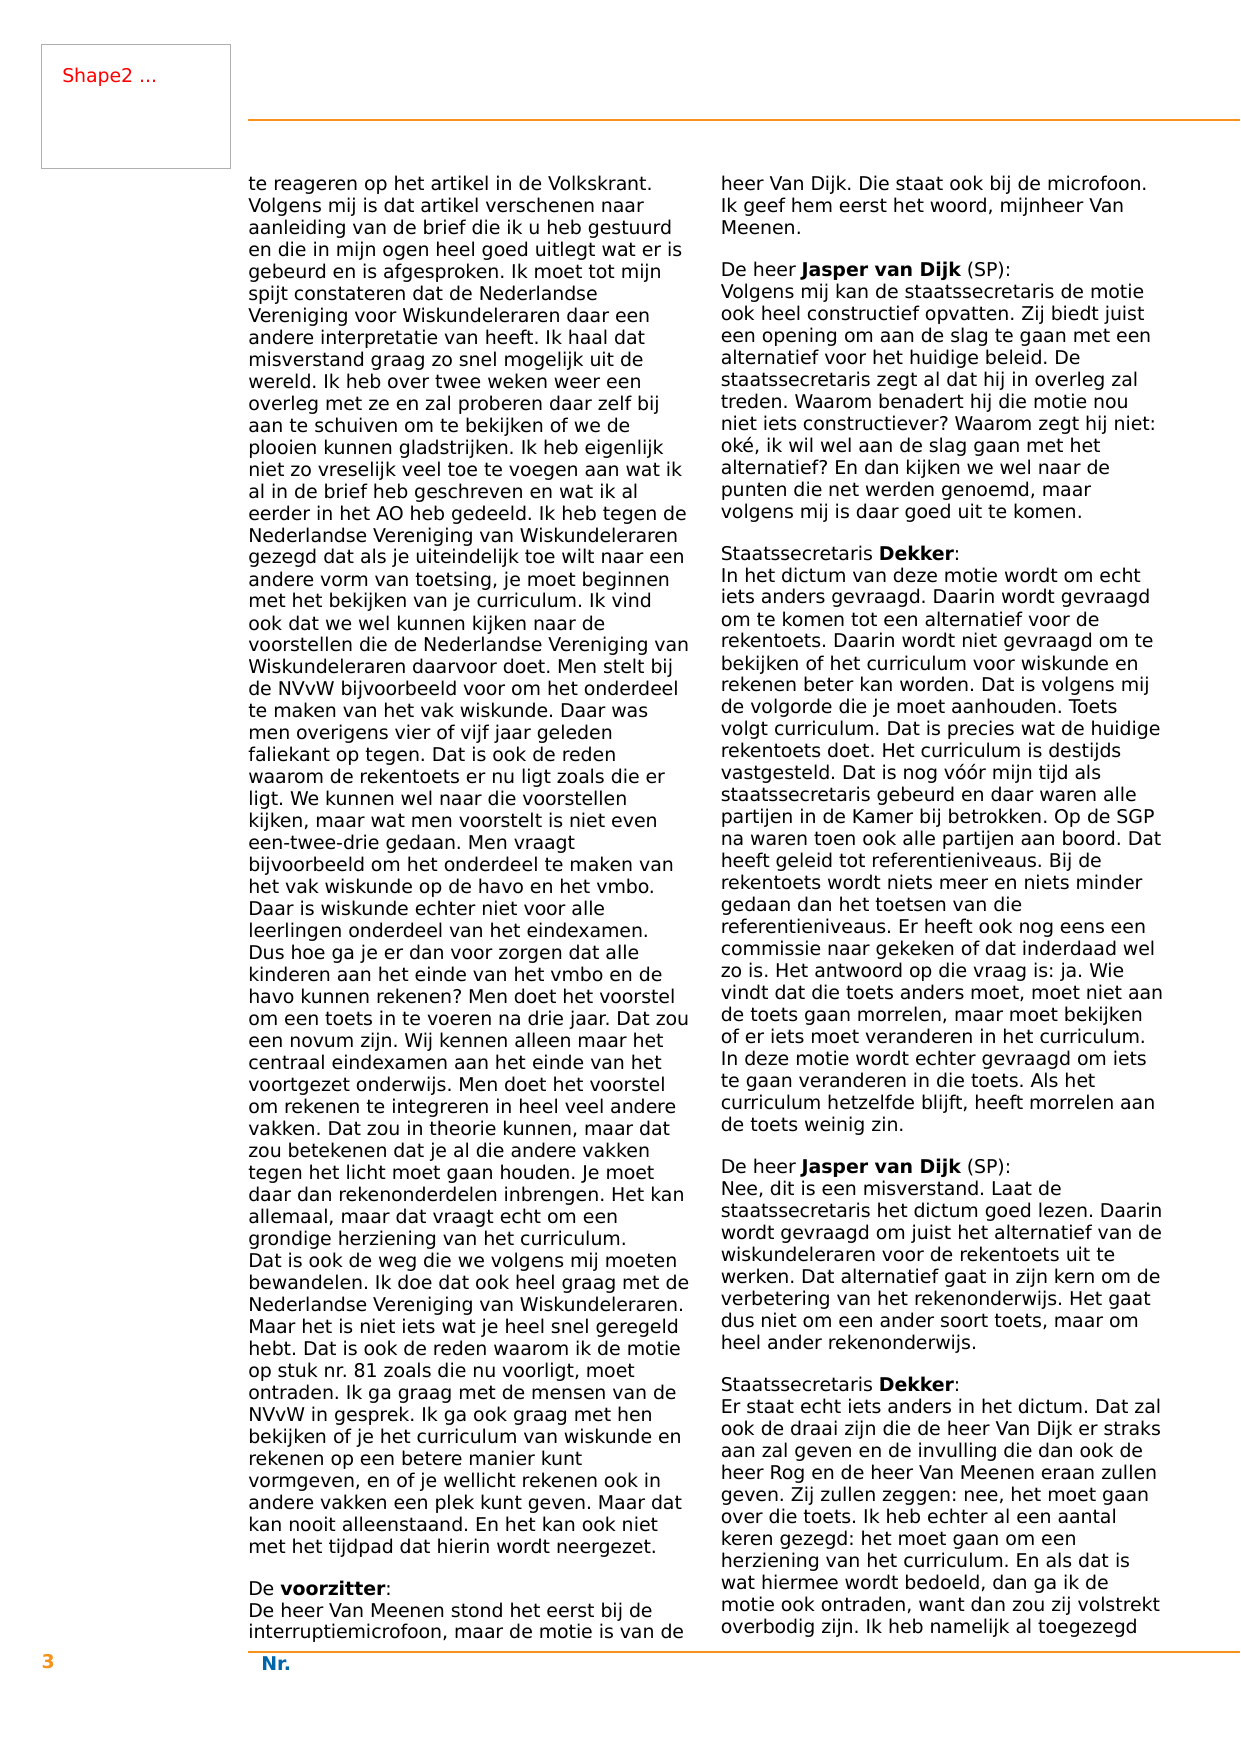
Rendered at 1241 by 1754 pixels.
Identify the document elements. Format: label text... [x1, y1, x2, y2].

text Er staat echt iets anders in het dictum. Dat zal ook de draai zijn die de heer Van Dijk er straks aan zal geven en de invulling die dan ook de heer Rog en de heer Van Meenen eraan zullen geven. Zij zullen zeggen: nee, het moet gaan over die toets. Ik heb echter al een aantal keren gezegd: het moet gaan om een herziening van het curriculum. En als dat is wat hiermee wordt bedoeld, dan ga ik de motie ook ontraden, want dan zou zij volstrekt overbodig zijn. Ik heb namelijk al toegezegd [721, 1396, 1163, 1637]
text Staatssecretaris Dekker: [721, 1374, 1163, 1396]
text heer Van Dijk. Die staat ook bij de microfoon. Ik geef hem eerst het woord, mijnheer Van Meenen. [721, 173, 1163, 239]
text Staatssecretaris Dekker: [721, 542, 1163, 564]
text Volgens mij kan de staatssecretaris de motie ook heel constructief opvatten. Zij biedt juist een opening om aan de slag te gaan met een alternatief voor het huidige beleid. De staatssecretaris zegt al dat hij in overleg zal treden. Waarom benadert hij die motie nou niet iets constructiever? Waarom zegt hij niet: oké, ik wil wel aan de slag gaan met het alternatief? En dan kijken we wel naar de punten die net werden genoemd, maar volgens mij is daar goed uit te komen. [721, 281, 1163, 522]
text De heer Jasper van Dijk (SP): [721, 1156, 1163, 1178]
text te reageren op het artikel in de Volkskrant. Volgens mij is dat artikel verschenen naar aanleiding van de brief die ik u heb gestuurd en die in mijn ogen heel goed uitlegt wat er is gebeurd en is afgesproken. Ik moet tot mijn spijt constateren dat de Nederlandse Vereniging voor Wiskundeleraren daar een andere interpretatie van heeft. Ik haal dat misverstand graag zo snel mogelijk uit de wereld. Ik heb over twee weken weer een overleg met ze en zal proberen daar zelf bij aan te schuiven om te bekijken of we de plooien kunnen gladstrijken. Ik heb eigenlijk niet zo vreselijk veel toe te voegen aan wat ik al in de brief heb geschreven en wat ik al eerder in het AO heb gedeeld. Ik heb tegen de Nederlandse Vereniging van Wiskundeleraren gezegd dat als je uiteindelijk toe wilt naar een andere vorm van toetsing, je moet beginnen met het bekijken van je curriculum. Ik vind ook dat we wel kunnen kijken naar de voorstellen die de Nederlandse Vereniging van Wiskundeleraren daarvoor doet. Men stelt bij de NVvW bijvoorbeeld voor om het onderdeel te maken van het vak wiskunde. Daar was men overigens vier of vijf jaar geleden faliekant op tegen. Dat is ook de reden waarom de rekentoets er nu ligt zoals die er ligt. We kunnen wel naar die voorstellen kijken, maar wat men voorstelt is niet even een-twee-drie gedaan. Men vraagt bijvoorbeeld om het onderdeel te maken van het vak wiskunde op de havo en het vmbo. Daar is wiskunde echter niet voor alle leerlingen onderdeel van het eindexamen. Dus hoe ga je er dan voor zorgen dat alle kinderen aan het einde van het vmbo en de havo kunnen rekenen? Men doet het voorstel om een toets in te voeren na drie jaar. Dat zou een novum zijn. Wij kennen alleen maar het centraal eindexamen aan het einde van het voortgezet onderwijs. Men doet het voorstel om rekenen te integreren in heel veel andere vakken. Dat zou in theorie kunnen, maar dat zou betekenen dat je al die andere vakken tegen het licht moet gaan houden. Je moet daar dan rekenonderdelen inbrengen. Het kan allemaal, maar dat vraagt echt om een grondige herziening van het curriculum. [248, 173, 691, 1250]
text De voorzitter: [248, 1577, 691, 1599]
text In het dictum van deze motie wordt om echt iets anders gevraagd. Daarin wordt gevraagd om te komen tot een alternatief voor de rekentoets. Daarin wordt niet gevraagd om te bekijken of het curriculum voor wiskunde en rekenen beter kan worden. Dat is volgens mij de volgorde die je moet aanhouden. Toets volgt curriculum. Dat is precies wat de huidige rekentoets doet. Het curriculum is destijds vastgesteld. Dat is nog vóór mijn tijd als staatssecretaris gebeurd en daar waren alle partijen in de Kamer bij betrokken. Op de SGP na waren toen ook alle partijen aan boord. Dat heeft geleid tot referentieniveaus. Bij de rekentoets wordt niets meer en niets minder gedaan dan het toetsen van die referentieniveaus. Er heeft ook nog eens een commissie naar gekeken of dat inderdaad wel zo is. Het antwoord op die vraag is: ja. Wie vindt dat die toets anders moet, moet niet aan de toets gaan morrelen, maar moet bekijken of er iets moet veranderen in het curriculum. In deze motie wordt echter gevraagd om iets te gaan veranderen in die toets. Als het curriculum hetzelfde blijft, heeft morrelen aan de toets weinig zin. [721, 564, 1163, 1136]
text Nee, dit is een misverstand. Laat de staatssecretaris het dictum goed lezen. Daarin wordt gevraagd om juist het alternatief van de wiskundeleraren voor de rekentoets uit te werken. Dat alternatief gaat in zijn kern om de verbetering van het rekenonderwijs. Het gaat dus niet om een ander soort toets, maar om heel ander rekenonderwijs. [721, 1178, 1163, 1354]
text De heer Jasper van Dijk (SP): [721, 259, 1163, 281]
text De heer Van Meenen stond het eerst bij de interruptiemicrofoon, maar de motie is van de [248, 1599, 691, 1643]
text Dat is ook de weg die we volgens mij moeten bewandelen. Ik doe dat ook heel graag met de Nederlandse Vereniging van Wiskundeleraren. Maar het is niet iets wat je heel snel geregeld hebt. Dat is ook de reden waarom ik de motie op stuk nr. 81 zoals die nu voorligt, moet ontraden. Ik ga graag met de mensen van de NVvW in gesprek. Ik ga ook graag met hen bekijken of je het curriculum van wiskunde en rekenen op een betere manier kunt vormgeven, en of je wellicht rekenen ook in andere vakken een plek kunt geven. Maar dat kan nooit alleenstaand. En het kan ook niet met het tijdpad dat hierin wordt neergezet. [248, 1250, 691, 1557]
